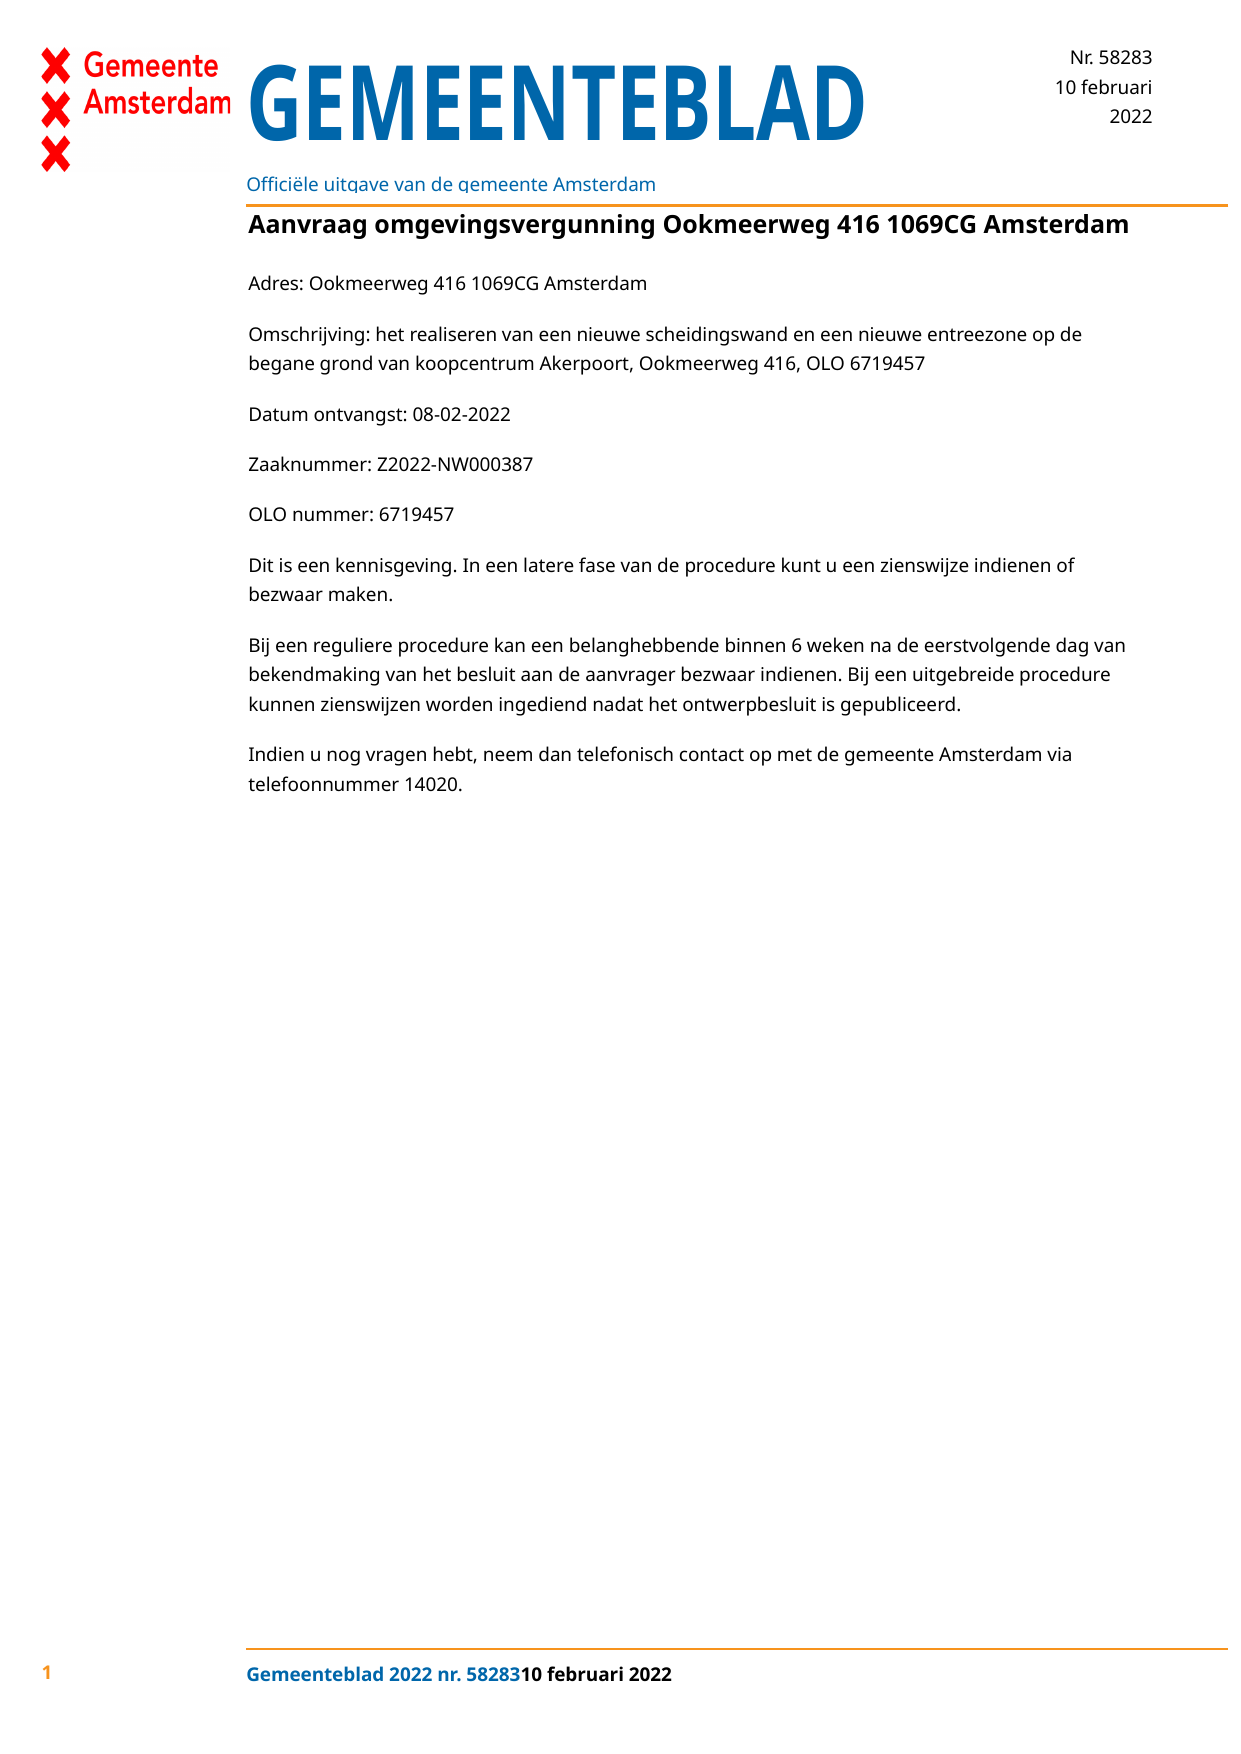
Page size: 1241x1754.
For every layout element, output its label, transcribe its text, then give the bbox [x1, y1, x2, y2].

text Bij een reguliere procedure kan een belanghebbende binnen 6 weken na de eerstvolgende dag van bekendmaking van het besluit aan de aanvrager bezwaar indienen. Bij een uitgebreide procedure kunnen zienswijzen worden ingediend nadat het ontwerpbesluit is gepubliceerd. [248, 632, 1152, 717]
text Indien u nog vragen hebt, neem dan telefonisch contact op met de gemeente Amsterdam via telefoonnummer 14020. [248, 742, 1152, 797]
picture [41, 47, 231, 172]
text Adres: Ookmeerweg 416 1069CG Amsterdam [248, 270, 1152, 296]
text Omschrijving: het realiseren van een nieuwe scheidingswand en een nieuwe entreezone op de begane grond van koopcentrum Akerpoort, Ookmeerweg 416, OLO 6719457 [248, 321, 1152, 376]
text OLO nummer: 6719457 [248, 502, 1152, 527]
text Datum ontvangst: 08-02-2022 [248, 401, 1152, 426]
text Aanvraag omgevingsvergunning Ookmeerweg 416 1069CG Amsterdam [248, 207, 1152, 241]
text Zaaknummer: Z2022-NW000387 [248, 451, 1152, 477]
text Dit is een kennisgeving. In een latere fase van de procedure kunt u een zienswijze indienen of bezwaar maken. [248, 552, 1152, 607]
